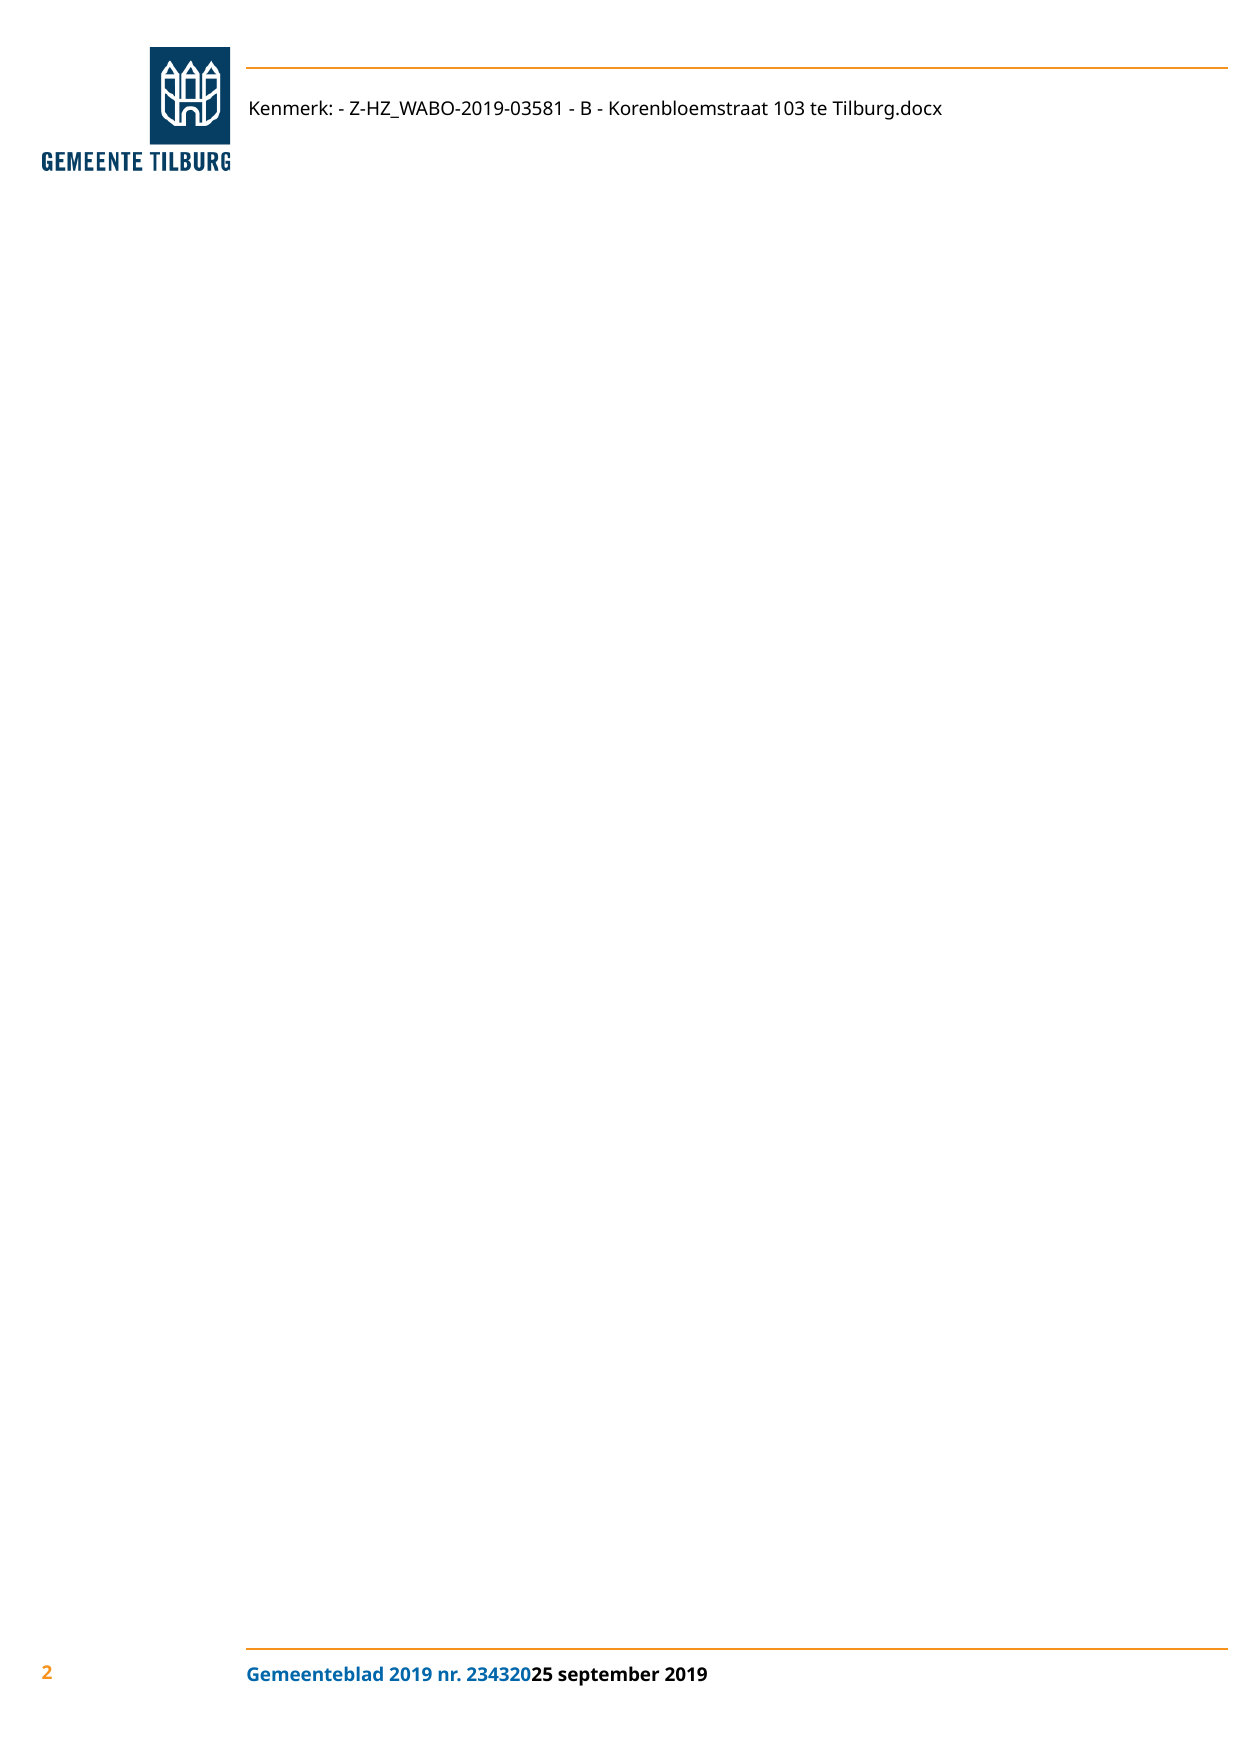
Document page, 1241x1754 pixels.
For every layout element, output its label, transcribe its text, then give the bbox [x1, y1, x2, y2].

text Kenmerk: - Z-HZ_WABO-2019-03581 - B - Korenbloemstraat 103 te Tilburg.docx [248, 95, 1152, 121]
picture [41, 47, 231, 172]
